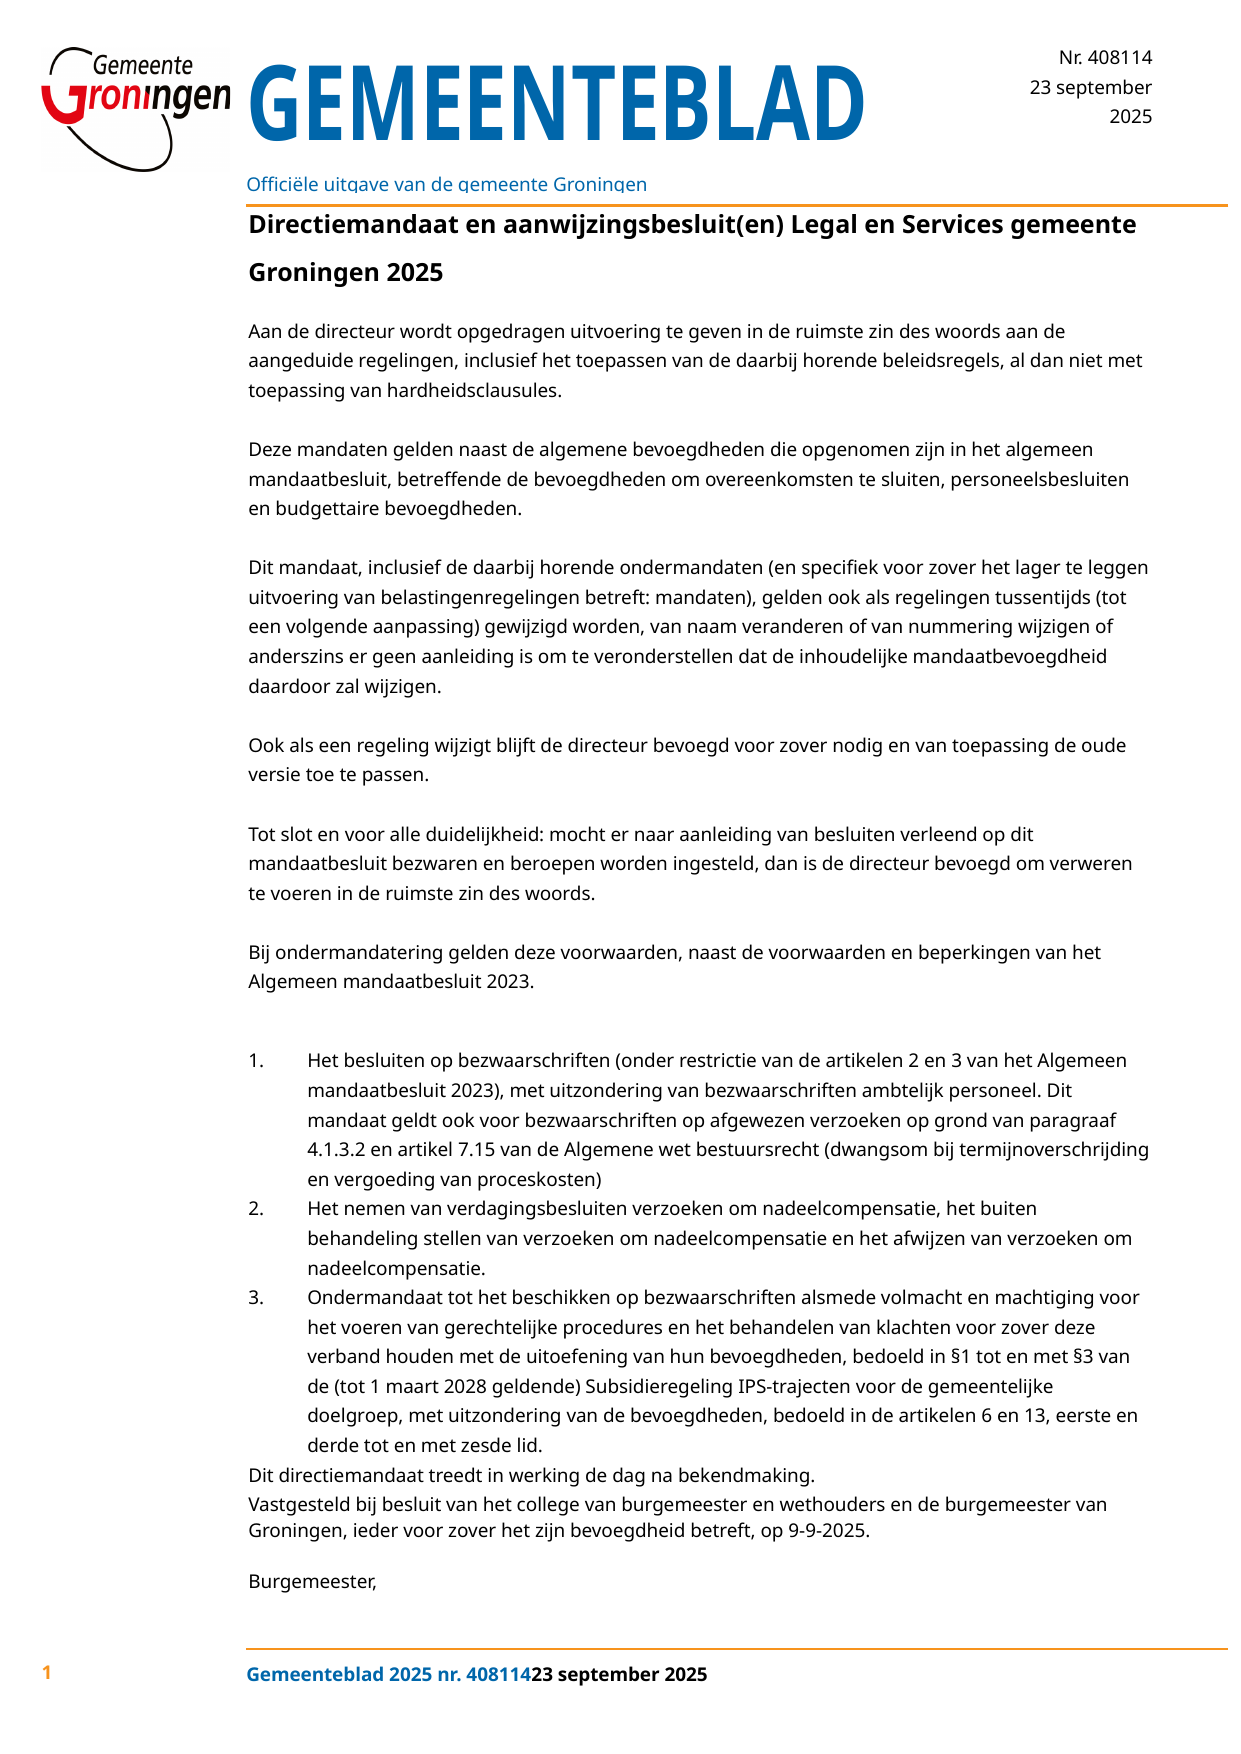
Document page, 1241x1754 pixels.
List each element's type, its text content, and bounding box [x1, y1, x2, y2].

text Dit directiemandaat treedt in werking de dag na bekendmaking. [248, 1462, 1152, 1487]
text Burgemeester, [248, 1568, 1152, 1594]
text Tot slot en voor alle duidelijkheid: mocht er naar aanleiding van besluiten verleend op dit mandaatbesluit bezwaren en beroepen worden ingesteld, dan is de directeur bevoegd om verweren te voeren in de ruimste zin des woords. [248, 821, 1152, 906]
text Bij ondermandatering gelden deze voorwaarden, naast de voorwaarden en beperkingen van het Algemeen mandaatbesluit 2023. [248, 939, 1152, 994]
list Het besluiten op bezwaarschriften (onder restrictie van de artikelen 2 en 3 van het Algemeen mandaatbesluit 2023), met uitzondering van bezwaarschriften ambtelijk personeel. Dit mandaat geldt ook voor bezwaarschriften op afgewezen verzoeken op grond van paragraaf 4.1.3.2 en artikel 7.15 van de Algemene wet bestuursrecht (dwangsom bij termijnoverschrijding en vergoeding van proceskosten) [248, 1048, 1152, 1192]
picture [41, 47, 231, 172]
list Het nemen van verdagingsbesluiten verzoeken om nadeelcompensatie, het buiten behandeling stellen van verzoeken om nadeelcompensatie en het afwijzen van verzoeken om nadeelcompensatie. [248, 1196, 1152, 1280]
text Ook als een regeling wijzigt blijft de directeur bevoegd voor zover nodig en van toepassing de oude versie toe te passen. [248, 732, 1152, 787]
text Dit mandaat, inclusief de daarbij horende ondermandaten (en specifiek voor zover het lager te leggen uitvoering van belastingenregelingen betreft: mandaten), gelden ook als regelingen tussentijds (tot een volgende aanpassing) gewijzigd worden, van naam veranderen of van nummering wijzigen of anderszins er geen aanleiding is om te veronderstellen dat de inhoudelijke mandaatbevoegdheid daardoor zal wijzigen. [248, 554, 1152, 699]
list Ondermandaat tot het beschikken op bezwaarschriften alsmede volmacht en machtiging voor het voeren van gerechtelijke procedures en het behandelen van klachten voor zover deze verband houden met de uitoefening van hun bevoegdheden, bedoeld in §1 tot en met §3 van de (tot 1 maart 2028 geldende) Subsidieregeling IPS-trajecten voor de gemeentelijke doelgroep, met uitzondering van de bevoegdheden, bedoeld in de artikelen 6 en 13, eerste en derde tot en met zesde lid. [248, 1284, 1152, 1458]
text Vastgesteld bij besluit van het college van burgemeester en wethouders en de burgemeester van Groningen, ieder voor zover het zijn bevoegdheid betreft, op 9-9-2025. [248, 1491, 1152, 1543]
text Deze mandaten gelden naast de algemene bevoegdheden die opgenomen zijn in het algemeen mandaatbesluit, betreffende de bevoegdheden om overeenkomsten te sluiten, personeelsbesluiten en budgettaire bevoegdheden. [248, 436, 1152, 521]
text Aan de directeur wordt opgedragen uitvoering te geven in de ruimste zin des woords aan de aangeduide regelingen, inclusief het toepassen van de daarbij horende beleidsregels, al dan niet met toepassing van hardheidsclausules. [248, 318, 1152, 403]
text Directiemandaat en aanwijzingsbesluit(en) Legal en Services gemeente Groningen 2025 [248, 207, 1152, 288]
